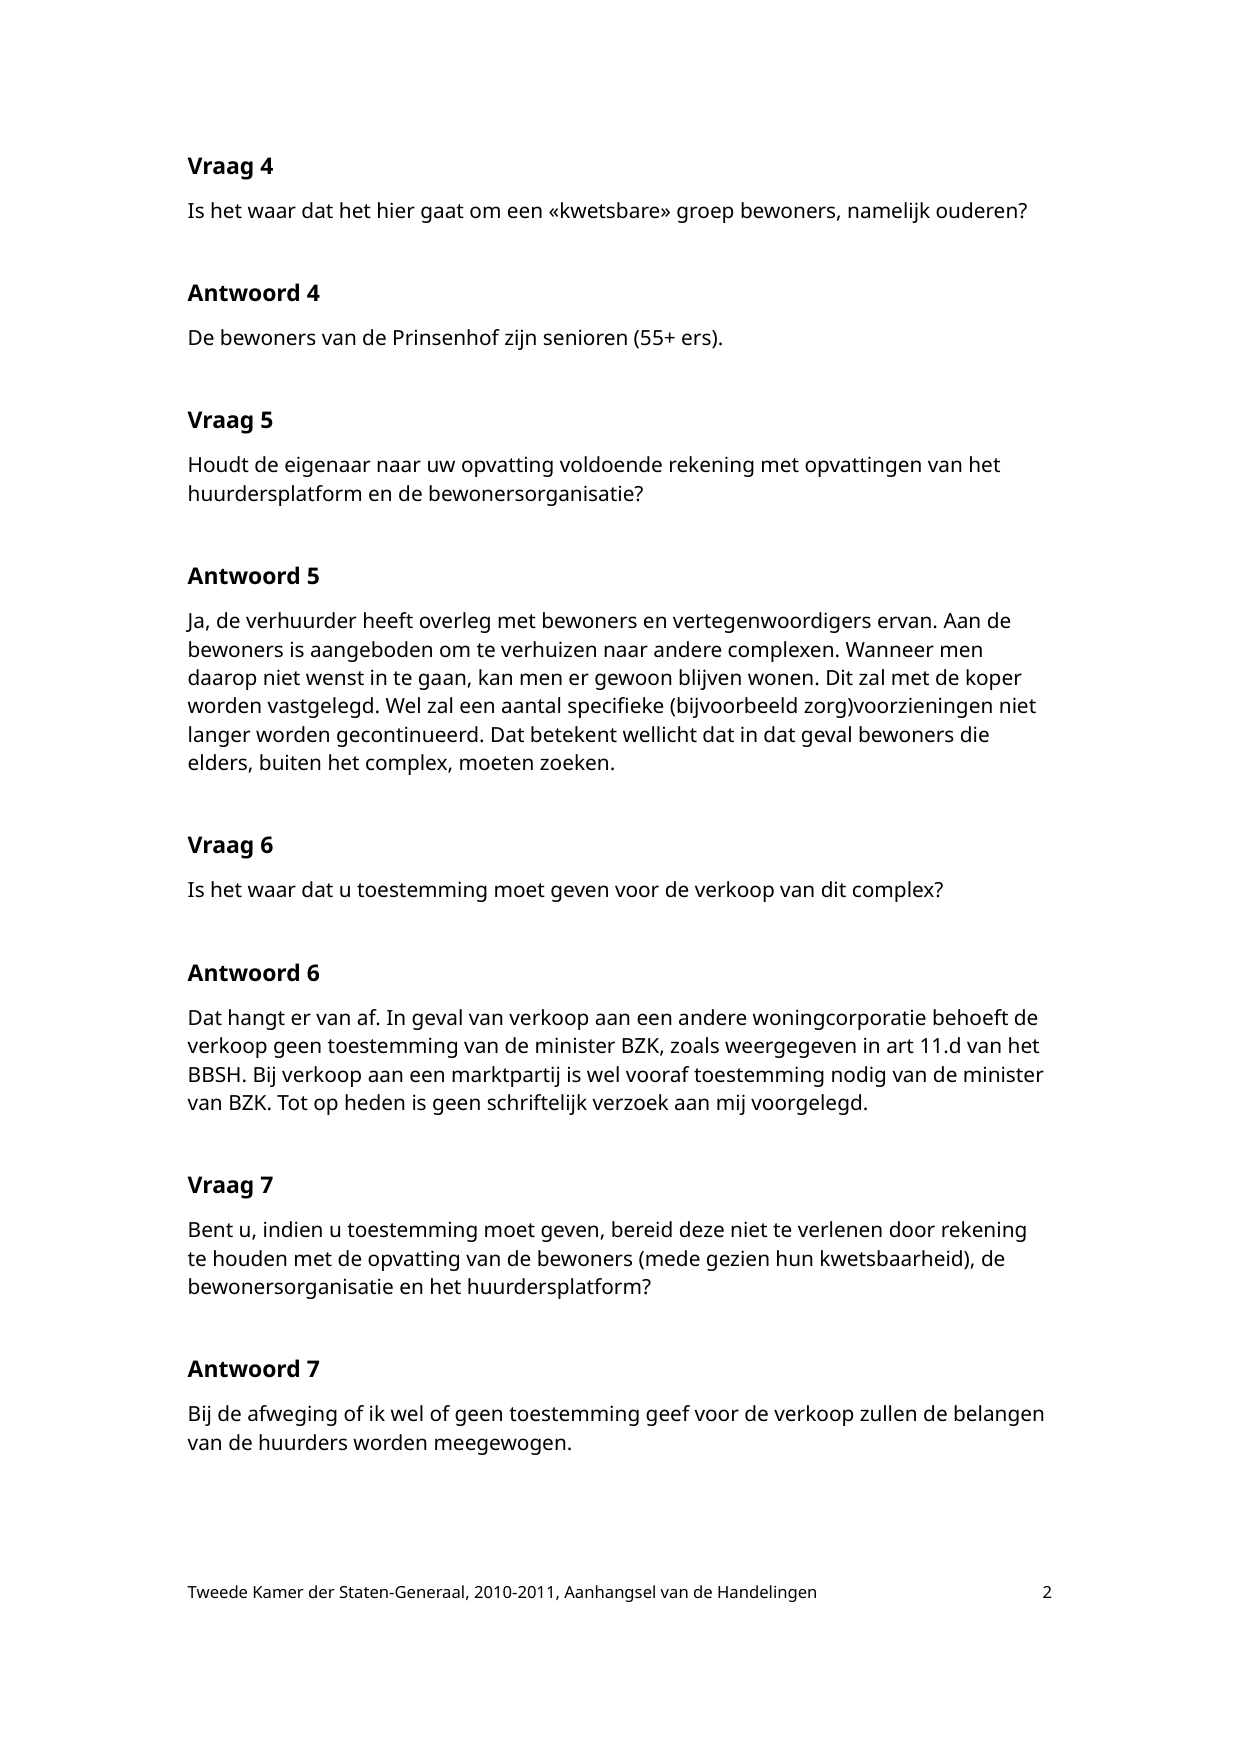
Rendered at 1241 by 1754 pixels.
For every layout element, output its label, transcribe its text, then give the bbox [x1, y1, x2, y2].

text Bent u, indien u toestemming moet geven, bereid deze niet te verlenen door rekening te houden met de opvatting van de bewoners (mede gezien hun kwetsbaarheid), de bewonersorganisatie en het huurdersplatform? [187, 1215, 1053, 1301]
subtitle Vraag 7 [187, 1169, 1053, 1200]
text Houdt de eigenaar naar uw opvatting voldoende rekening met opvattingen van het huurdersplatform en de bewonersorganisatie? [187, 451, 1053, 507]
text Ja, de verhuurder heeft overleg met bewoners en vertegenwoordigers ervan. Aan de bewoners is aangeboden om te verhuizen naar andere complexen. Wanneer men daarop niet wenst in te gaan, kan men er gewoon blijven wonen. Dit zal met de koper worden vastgelegd. Wel zal een aantal specifieke (bijvoorbeeld zorg)voorzieningen niet langer worden gecontinueerd. Dat betekent wellicht dat in dat geval bewoners die elders, buiten het complex, moeten zoeken. [187, 606, 1053, 777]
subtitle Vraag 6 [187, 829, 1053, 861]
text Dat hangt er van af. In geval van verkoop aan een andere woningcorporatie behoeft de verkoop geen toestemming van de minister BZK, zoals weergegeven in art 11.d van het BBSH. Bij verkoop aan een marktpartij is wel vooraf toestemming nodig van de minister van BZK. Tot op heden is geen schriftelijk verzoek aan mij voorgelegd. [187, 1003, 1053, 1117]
subtitle Vraag 4 [187, 150, 1053, 181]
subtitle Antwoord 7 [187, 1353, 1053, 1384]
text Is het waar dat het hier gaat om een «kwetsbare» groep bewoners, namelijk ouderen? [187, 196, 1053, 225]
subtitle Vraag 5 [187, 404, 1053, 436]
subtitle Antwoord 4 [187, 277, 1053, 308]
subtitle Antwoord 6 [187, 957, 1053, 988]
subtitle Antwoord 5 [187, 560, 1053, 591]
text Is het waar dat u toestemming moet geven voor de verkoop van dit complex? [187, 876, 1053, 904]
text Bij de afweging of ik wel of geen toestemming geef voor de verkoop zullen de belangen van de huurders worden meegewogen. [187, 1399, 1053, 1456]
text De bewoners van de Prinsenhof zijn senioren (55+ ers). [187, 323, 1053, 352]
